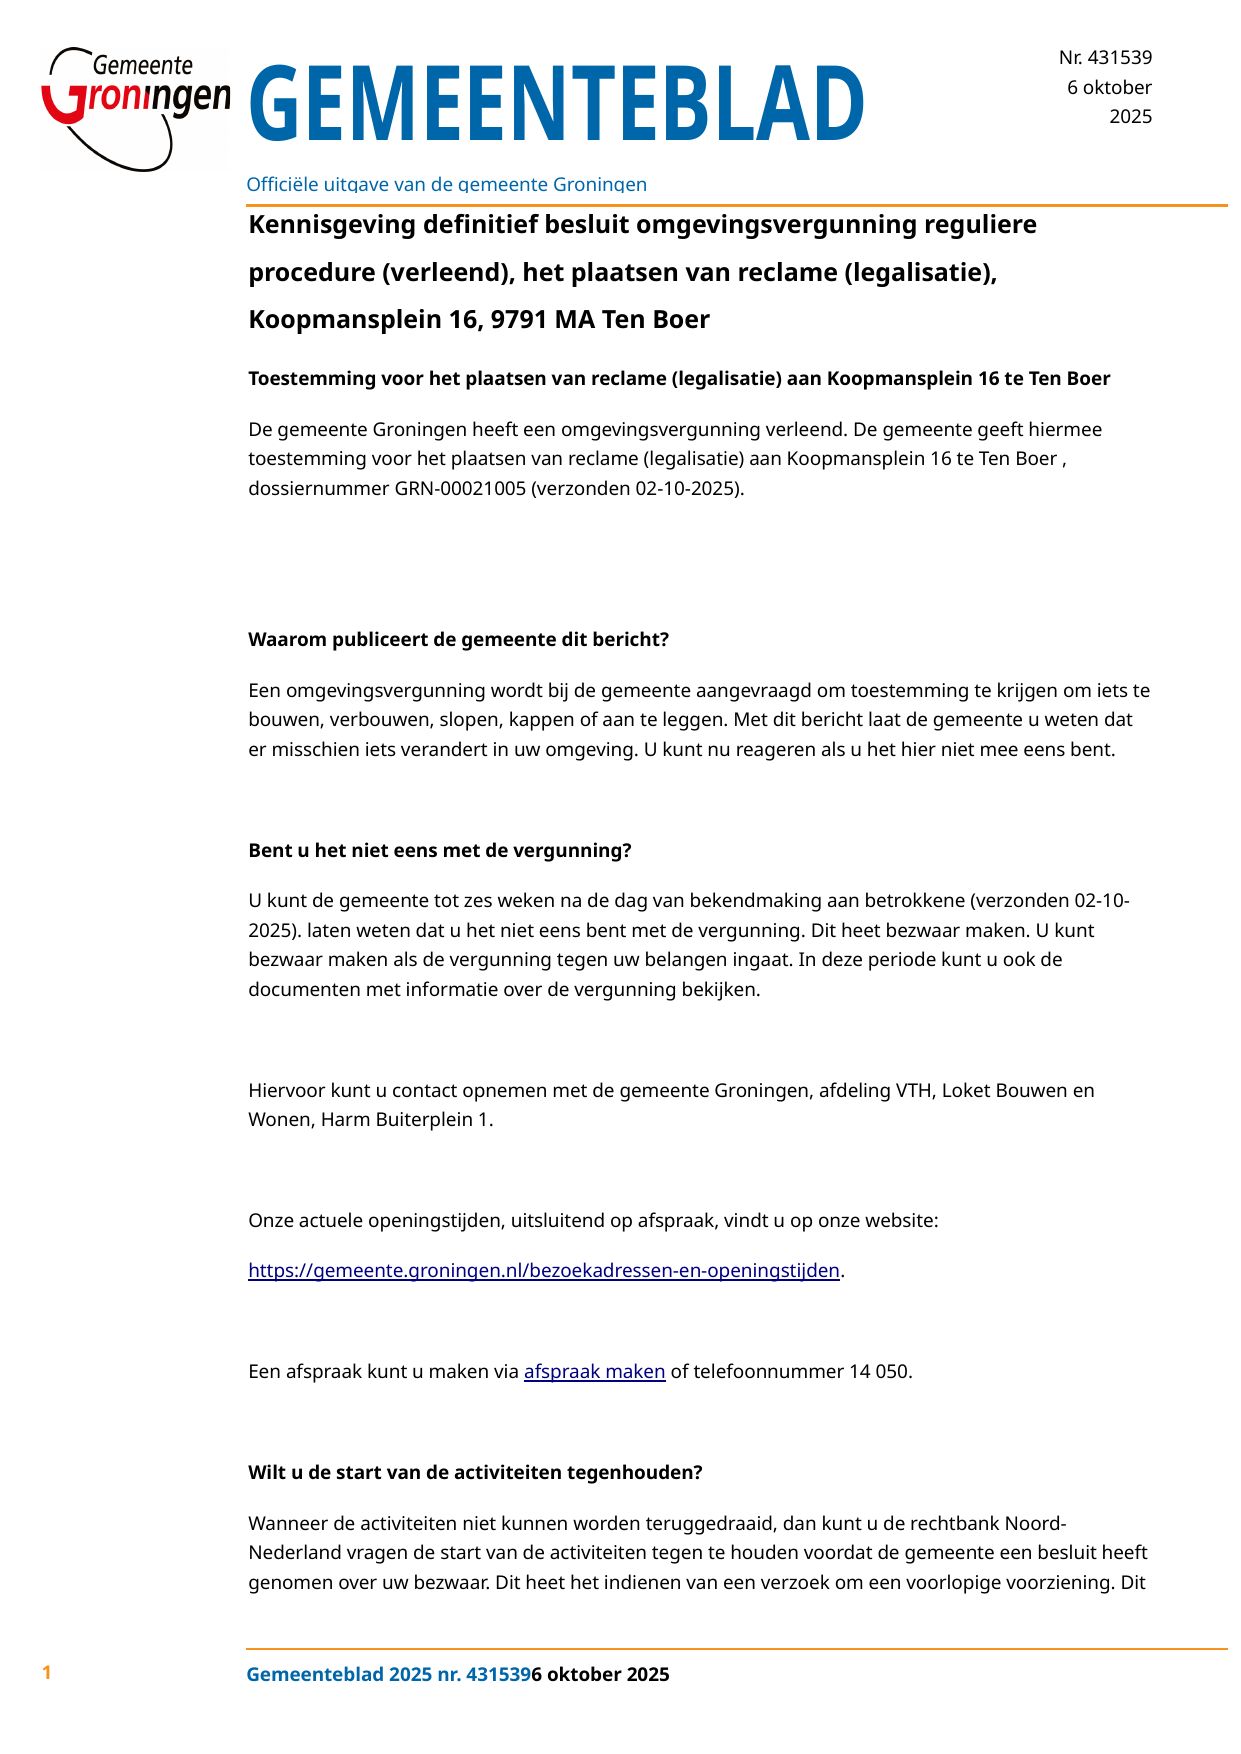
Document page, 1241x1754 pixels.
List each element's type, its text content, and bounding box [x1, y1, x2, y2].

text U kunt de gemeente tot zes weken na de dag van bekendmaking aan betrokkene (verzonden 02-10-2025). laten weten dat u het niet eens bent met de vergunning. Dit heet bezwaar maken. U kunt bezwaar maken als de vergunning tegen uw belangen ingaat. In deze periode kunt u ook de documenten met informatie over de vergunning bekijken. [248, 887, 1152, 1002]
text Wilt u de start van de activiteiten tegenhouden? [248, 1459, 1152, 1485]
text https://gemeente.groningen.nl/bezoekadressen-en-openingstijden. [248, 1258, 1152, 1283]
text De gemeente Groningen heeft een omgevingsvergunning verleend. De gemeente geeft hiermee toestemming voor het plaatsen van reclame (legalisatie) aan Koopmansplein 16 te Ten Boer , dossiernummer GRN-00021005 (verzonden 02-10-2025). [248, 416, 1152, 501]
text Waarom publiceert de gemeente dit bericht? [248, 626, 1152, 652]
picture [41, 47, 231, 172]
text Wanneer de activiteiten niet kunnen worden teruggedraaid, dan kunt u de rechtbank Noord-Nederland vragen de start van de activiteiten tegen te houden voordat de gemeente een besluit heeft genomen over uw bezwaar. Dit heet het indienen van een verzoek om een voorlopige voorziening. Dit [248, 1510, 1152, 1594]
text Bent u het niet eens met de vergunning? [248, 837, 1152, 862]
text Onze actuele openingstijden, uitsluitend op afspraak, vindt u op onze website: [248, 1207, 1152, 1233]
text Een afspraak kunt u maken via afspraak maken of telefoonnummer 14 050. [248, 1358, 1152, 1384]
text Hiervoor kunt u contact opnemen met de gemeente Groningen, afdeling VTH, Loket Bouwen en Wonen, Harm Buiterplein 1. [248, 1077, 1152, 1132]
text Een omgevingsvergunning wordt bij de gemeente aangevraagd om toestemming te krijgen om iets te bouwen, verbouwen, slopen, kappen of aan te leggen. Met dit bericht laat de gemeente u weten dat er misschien iets verandert in uw omgeving. U kunt nu reageren als u het hier niet mee eens bent. [248, 677, 1152, 762]
text Toestemming voor het plaatsen van reclame (legalisatie) aan Koopmansplein 16 te Ten Boer [248, 366, 1152, 391]
text Kennisgeving definitief besluit omgevingsvergunning reguliere procedure (verleend), het plaatsen van reclame (legalisatie), Koopmansplein 16, 9791 MA Ten Boer [248, 207, 1152, 336]
